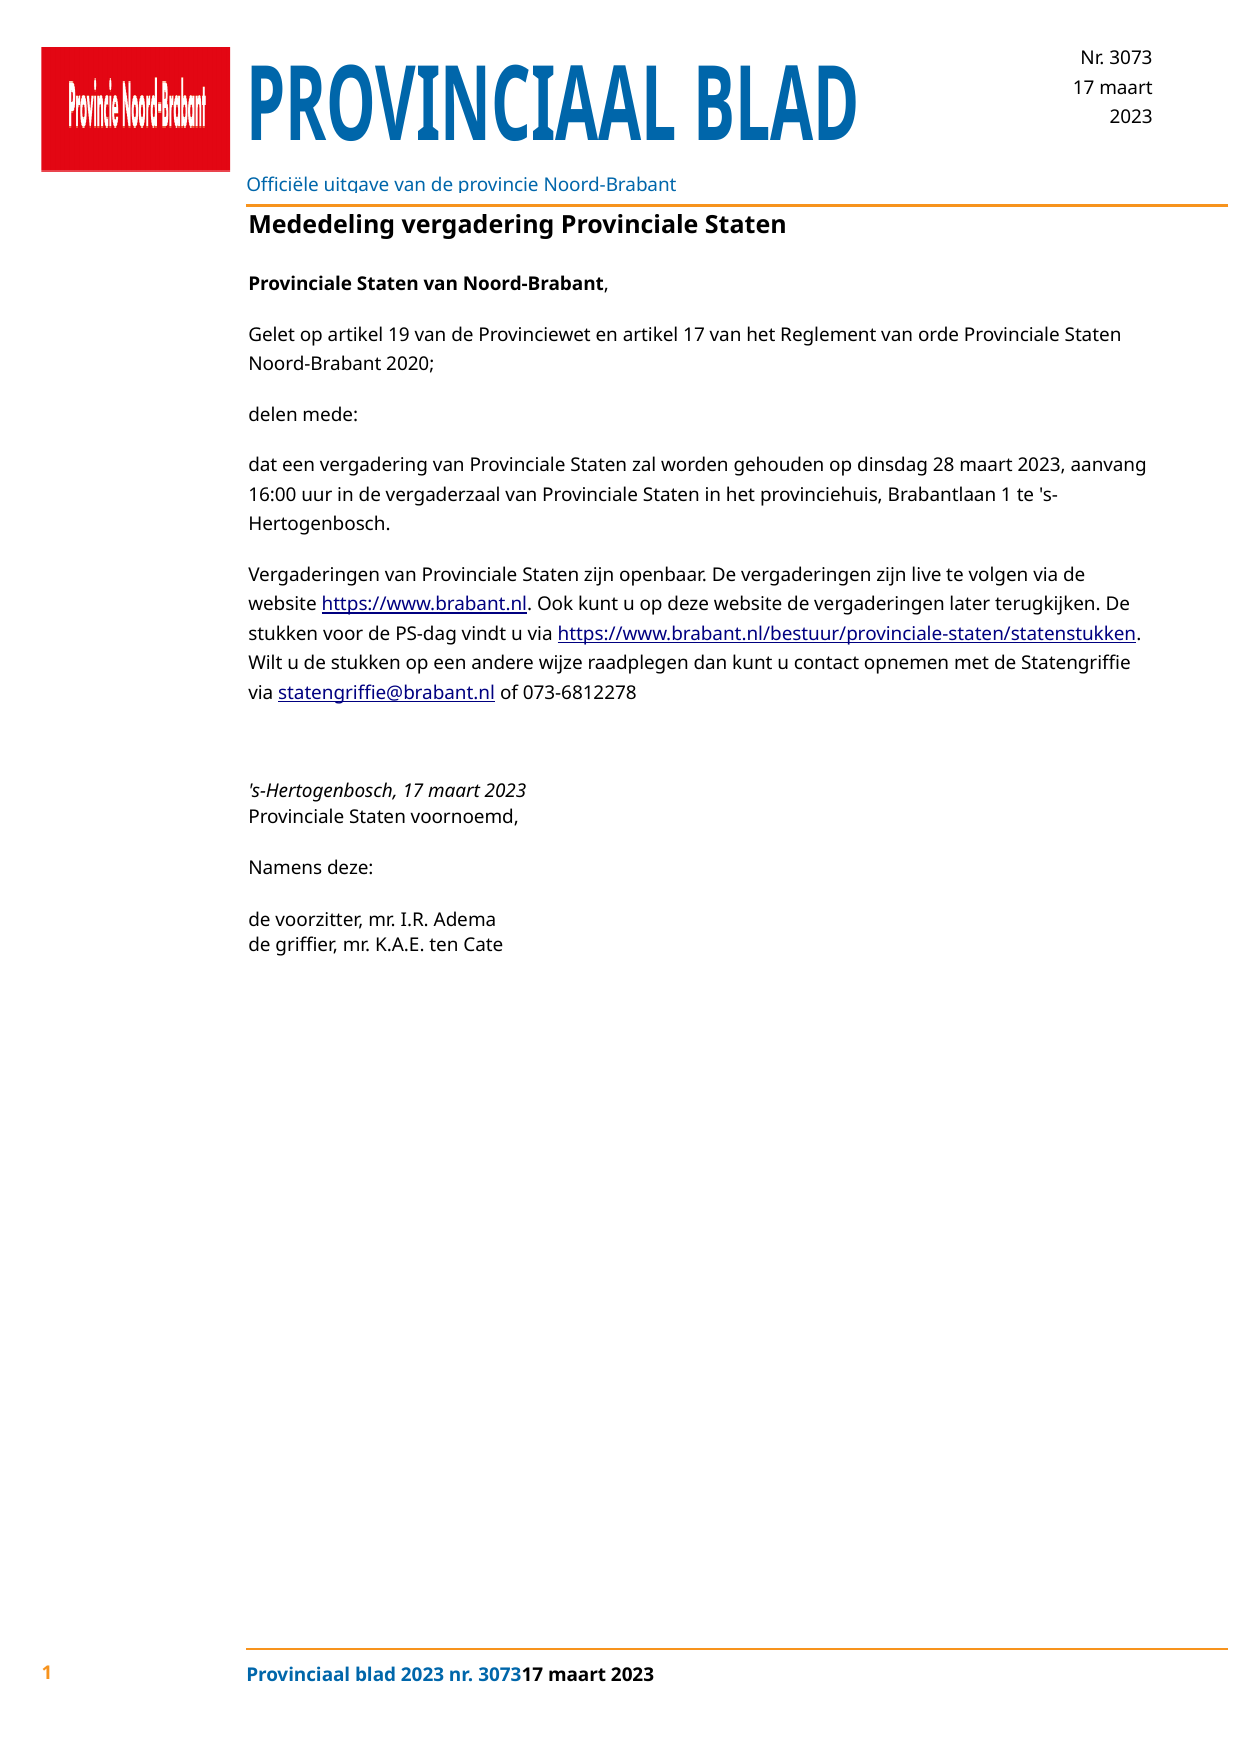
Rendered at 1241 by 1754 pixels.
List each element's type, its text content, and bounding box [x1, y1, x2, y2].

text Namens deze: [248, 854, 1152, 880]
text de griffier, mr. K.A.E. ten Cate [248, 932, 1152, 957]
text Provinciale Staten voornoemd, [248, 803, 1152, 829]
text 's-Hertogenbosch, 17 maart 2023 [248, 777, 1152, 803]
text Gelet op artikel 19 van de Provinciewet en artikel 17 van het Reglement van orde Provinciale Staten Noord-Brabant 2020; [248, 321, 1152, 376]
text de voorzitter, mr. I.R. Adema [248, 906, 1152, 932]
text delen mede: [248, 401, 1152, 426]
text Mededeling vergadering Provinciale Staten [248, 207, 1152, 241]
text Provinciale Staten van Noord-Brabant, [248, 270, 1152, 296]
text dat een vergadering van Provinciale Staten zal worden gehouden op dinsdag 28 maart 2023, aanvang 16:00 uur in de vergaderzaal van Provinciale Staten in het provinciehuis, Brabantlaan 1 te 's-Hertogenbosch. [248, 451, 1152, 536]
picture [41, 47, 231, 172]
text Vergaderingen van Provinciale Staten zijn openbaar. De vergaderingen zijn live te volgen via de website https://www.brabant.nl. Ook kunt u op deze website de vergaderingen later terugkijken. De stukken voor de PS-dag vindt u via https://www.brabant.nl/bestuur/provinciale-staten/statenstukken. Wilt u de stukken op een andere wijze raadplegen dan kunt u contact opnemen met de Statengriffie via statengriffie@brabant.nl of 073-6812278 [248, 561, 1152, 705]
